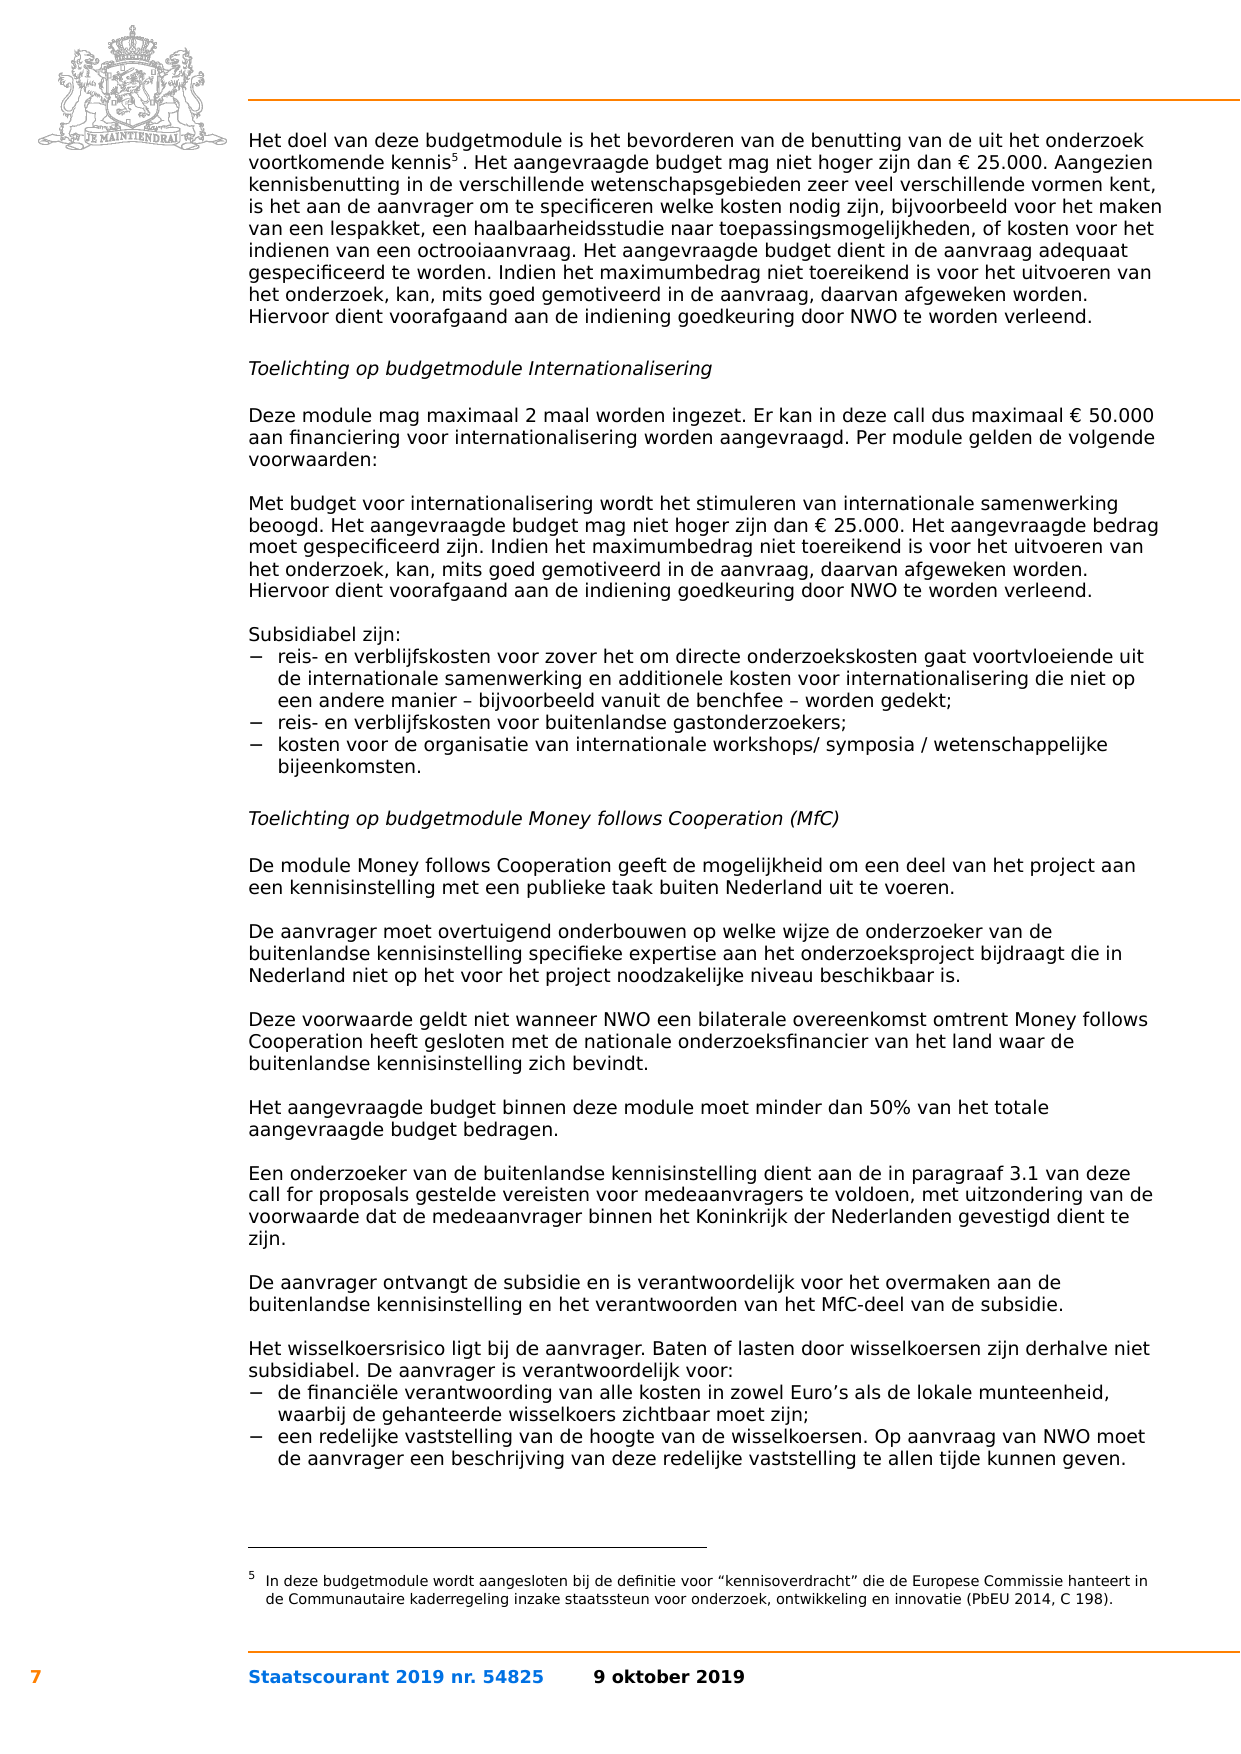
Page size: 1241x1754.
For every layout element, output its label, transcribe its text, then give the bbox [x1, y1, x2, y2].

text Deze module mag maximaal 2 maal worden ingezet. Er kan in deze call dus maximaal € 50.000 aan financiering voor internationalisering worden aangevraagd. Per module gelden de volgende voorwaarden: [248, 405, 1163, 471]
text − een redelijke vaststelling van de hoogte van de wisselkoersen. Op aanvraag van NWO moet de aanvrager een beschrijving van deze redelijke vaststelling te allen tijde kunnen geven. [248, 1426, 1163, 1470]
text − reis- en verblijfskosten voor buitenlandse gastonderzoekers; [248, 712, 1163, 734]
subtitle Toelichting op budgetmodule Money follows Cooperation (MfC) [248, 808, 1163, 830]
text Een onderzoeker van de buitenlandse kennisinstelling dient aan de in paragraaf 3.1 van deze call for proposals gestelde vereisten voor medeaanvragers te voldoen, met uitzondering van de voorwaarde dat de medeaanvrager binnen het Koninkrijk der Nederlanden gevestigd dient te zijn. [248, 1162, 1163, 1250]
text − de financiële verantwoording van alle kosten in zowel Euro’s als de lokale munteenheid, waarbij de gehanteerde wisselkoers zichtbaar moet zijn; [248, 1382, 1163, 1426]
text Het wisselkoersrisico ligt bij de aanvrager. Baten of lasten door wisselkoersen zijn derhalve niet subsidiabel. De aanvrager is verantwoordelijk voor: [248, 1338, 1163, 1382]
text − kosten voor de organisatie van internationale workshops/ symposia / wetenschappelijke bijeenkomsten. [248, 734, 1163, 778]
text De aanvrager moet overtuigend onderbouwen op welke wijze de onderzoeker van de buitenlandse kennisinstelling specifieke expertise aan het onderzoeksproject bijdraagt die in Nederland niet op het voor het project noodzakelijke niveau beschikbaar is. [248, 921, 1163, 987]
text Met budget voor internationalisering wordt het stimuleren van internationale samenwerking beoogd. Het aangevraagde budget mag niet hoger zijn dan € 25.000. Het aangevraagde bedrag moet gespecificeerd zijn. Indien het maximumbedrag niet toereikend is voor het uitvoeren van het onderzoek, kan, mits goed gemotiveerd in de aanvraag, daarvan afgeweken worden. Hiervoor dient voorafgaand aan de indiening goedkeuring door NWO te worden verleend. [248, 492, 1163, 602]
text Het aangevraagde budget binnen deze module moet minder dan 50% van het totale aangevraagde budget bedragen. [248, 1097, 1163, 1141]
text De module Money follows Cooperation geeft de mogelijkheid om een deel van het project aan een kennisinstelling met een publieke taak buiten Nederland uit te voeren. [248, 855, 1163, 899]
text Subsidiabel zijn: [248, 624, 1163, 646]
text − reis- en verblijfskosten voor zover het om directe onderzoekskosten gaat voortvloeiende uit de internationale samenwerking en additionele kosten voor internationalisering die niet op een andere manier – bijvoorbeeld vanuit de benchfee – worden gedekt; [248, 646, 1163, 712]
text Deze voorwaarde geldt niet wanneer NWO een bilaterale overeenkomst omtrent Money follows Cooperation heeft gesloten met de nationale onderzoeksfinancier van het land waar de buitenlandse kennisinstelling zich bevindt. [248, 1009, 1163, 1075]
picture [38, 25, 227, 150]
text In deze budgetmodule wordt aangesloten bij de definitie voor “kennisoverdracht” die de Europese Commissie hanteert in de Communautaire kaderregeling inzake staatssteun voor onderzoek, ontwikkeling en innovatie (PbEU 2014, C 198). [248, 1569, 1163, 1608]
text De aanvrager ontvangt de subsidie en is verantwoordelijk voor het overmaken aan de buitenlandse kennisinstelling en het verantwoorden van het MfC-deel van de subsidie. [248, 1272, 1163, 1316]
text Het doel van deze budgetmodule is het bevorderen van de benutting van de uit het onderzoek voortkomende kennis. Het aangevraagde budget mag niet hoger zijn dan € 25.000. Aangezien kennisbenutting in de verschillende wetenschapsgebieden zeer veel verschillende vormen kent, is het aan de aanvrager om te specificeren welke kosten nodig zijn, bijvoorbeeld voor het maken van een lespakket, een haalbaarheidsstudie naar toepassingsmogelijkheden, of kosten voor het indienen van een octrooiaanvraag. Het aangevraagde budget dient in de aanvraag adequaat gespecificeerd te worden. Indien het maximumbedrag niet toereikend is voor het uitvoeren van het onderzoek, kan, mits goed gemotiveerd in de aanvraag, daarvan afgeweken worden. Hiervoor dient voorafgaand aan de indiening goedkeuring door NWO te worden verleend. [248, 130, 1163, 328]
subtitle Toelichting op budgetmodule Internationalisering [248, 358, 1163, 380]
